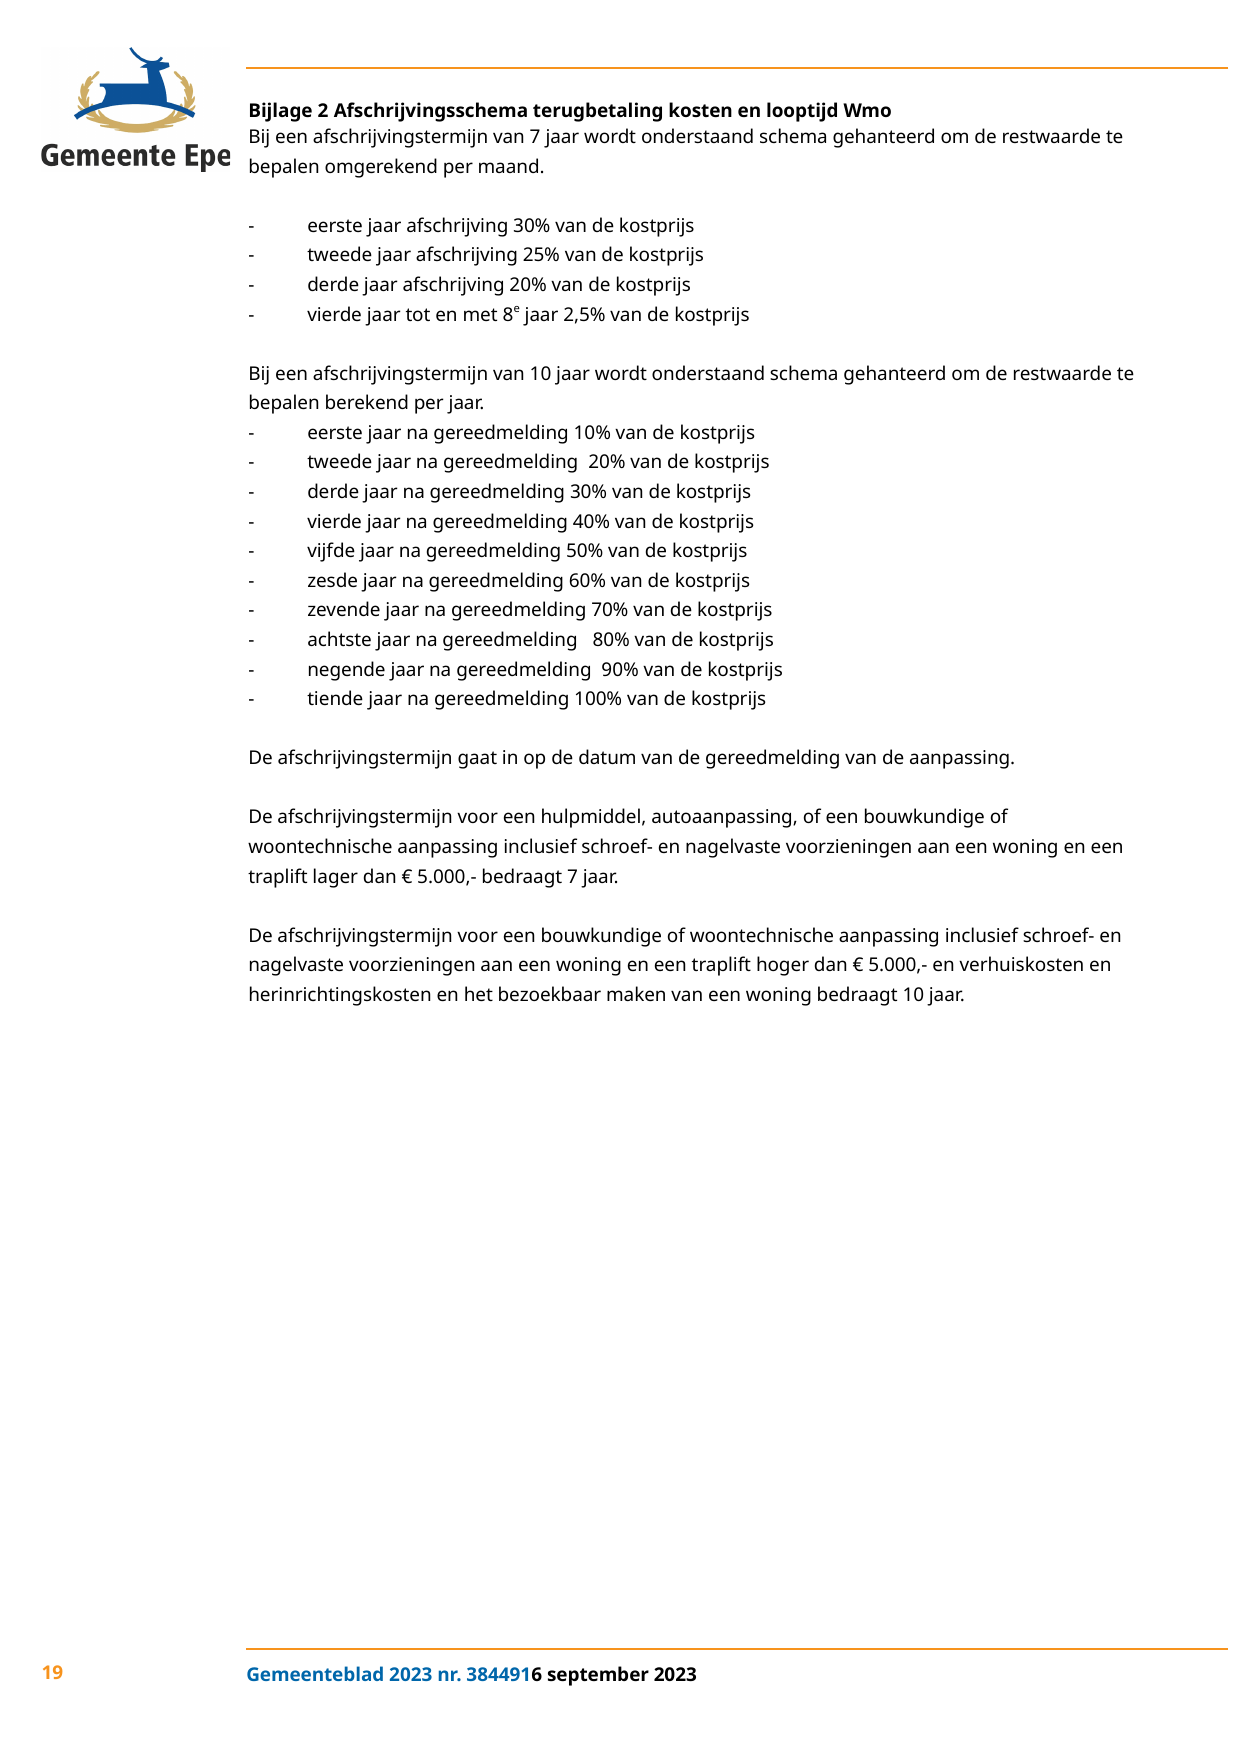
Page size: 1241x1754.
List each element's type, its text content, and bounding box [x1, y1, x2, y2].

list negende jaar na gereedmelding 90% van de kostprijs [248, 656, 1152, 682]
list derde jaar afschrijving 20% van de kostprijs [248, 271, 1152, 297]
text De afschrijvingstermijn voor een bouwkundige of woontechnische aanpassing inclusief schroef- en nagelvaste voorzieningen aan een woning en een traplift hoger dan € 5.000,- en verhuiskosten en herinrichtingskosten en het bezoekbaar maken van een woning bedraagt 10 jaar. [248, 922, 1152, 1007]
picture [41, 47, 231, 172]
text Bij een afschrijvingstermijn van 7 jaar wordt onderstaand schema gehanteerd om de restwaarde te bepalen omgerekend per maand. [248, 123, 1152, 179]
text De afschrijvingstermijn voor een hulpmiddel, autoaanpassing, of een bouwkundige of woontechnische aanpassing inclusief schroef- en nagelvaste voorzieningen aan een woning en een traplift lager dan € 5.000,- bedraagt 7 jaar. [248, 804, 1152, 889]
list tweede jaar na gereedmelding 20% van de kostprijs [248, 449, 1152, 474]
list zesde jaar na gereedmelding 60% van de kostprijs [248, 567, 1152, 593]
text Bij een afschrijvingstermijn van 10 jaar wordt onderstaand schema gehanteerd om de restwaarde te bepalen berekend per jaar. [248, 360, 1152, 415]
list achtste jaar na gereedmelding 80% van de kostprijs [248, 626, 1152, 652]
list vierde jaar na gereedmelding 40% van de kostprijs [248, 508, 1152, 534]
list derde jaar na gereedmelding 30% van de kostprijs [248, 478, 1152, 504]
list eerste jaar na gereedmelding 10% van de kostprijs [248, 419, 1152, 445]
list tiende jaar na gereedmelding 100% van de kostprijs [248, 685, 1152, 711]
text De afschrijvingstermijn gaat in op de datum van de gereedmelding van de aanpassing. [248, 744, 1152, 770]
list tweede jaar afschrijving 25% van de kostprijs [248, 242, 1152, 267]
list vierde jaar tot en met 8e jaar 2,5% van de kostprijs [248, 301, 1152, 327]
list eerste jaar afschrijving 30% van de kostprijs [248, 212, 1152, 238]
list zevende jaar na gereedmelding 70% van de kostprijs [248, 597, 1152, 622]
list vijfde jaar na gereedmelding 50% van de kostprijs [248, 537, 1152, 563]
text Bijlage 2 Afschrijvingsschema terugbetaling kosten en looptijd Wmo [248, 95, 1152, 123]
